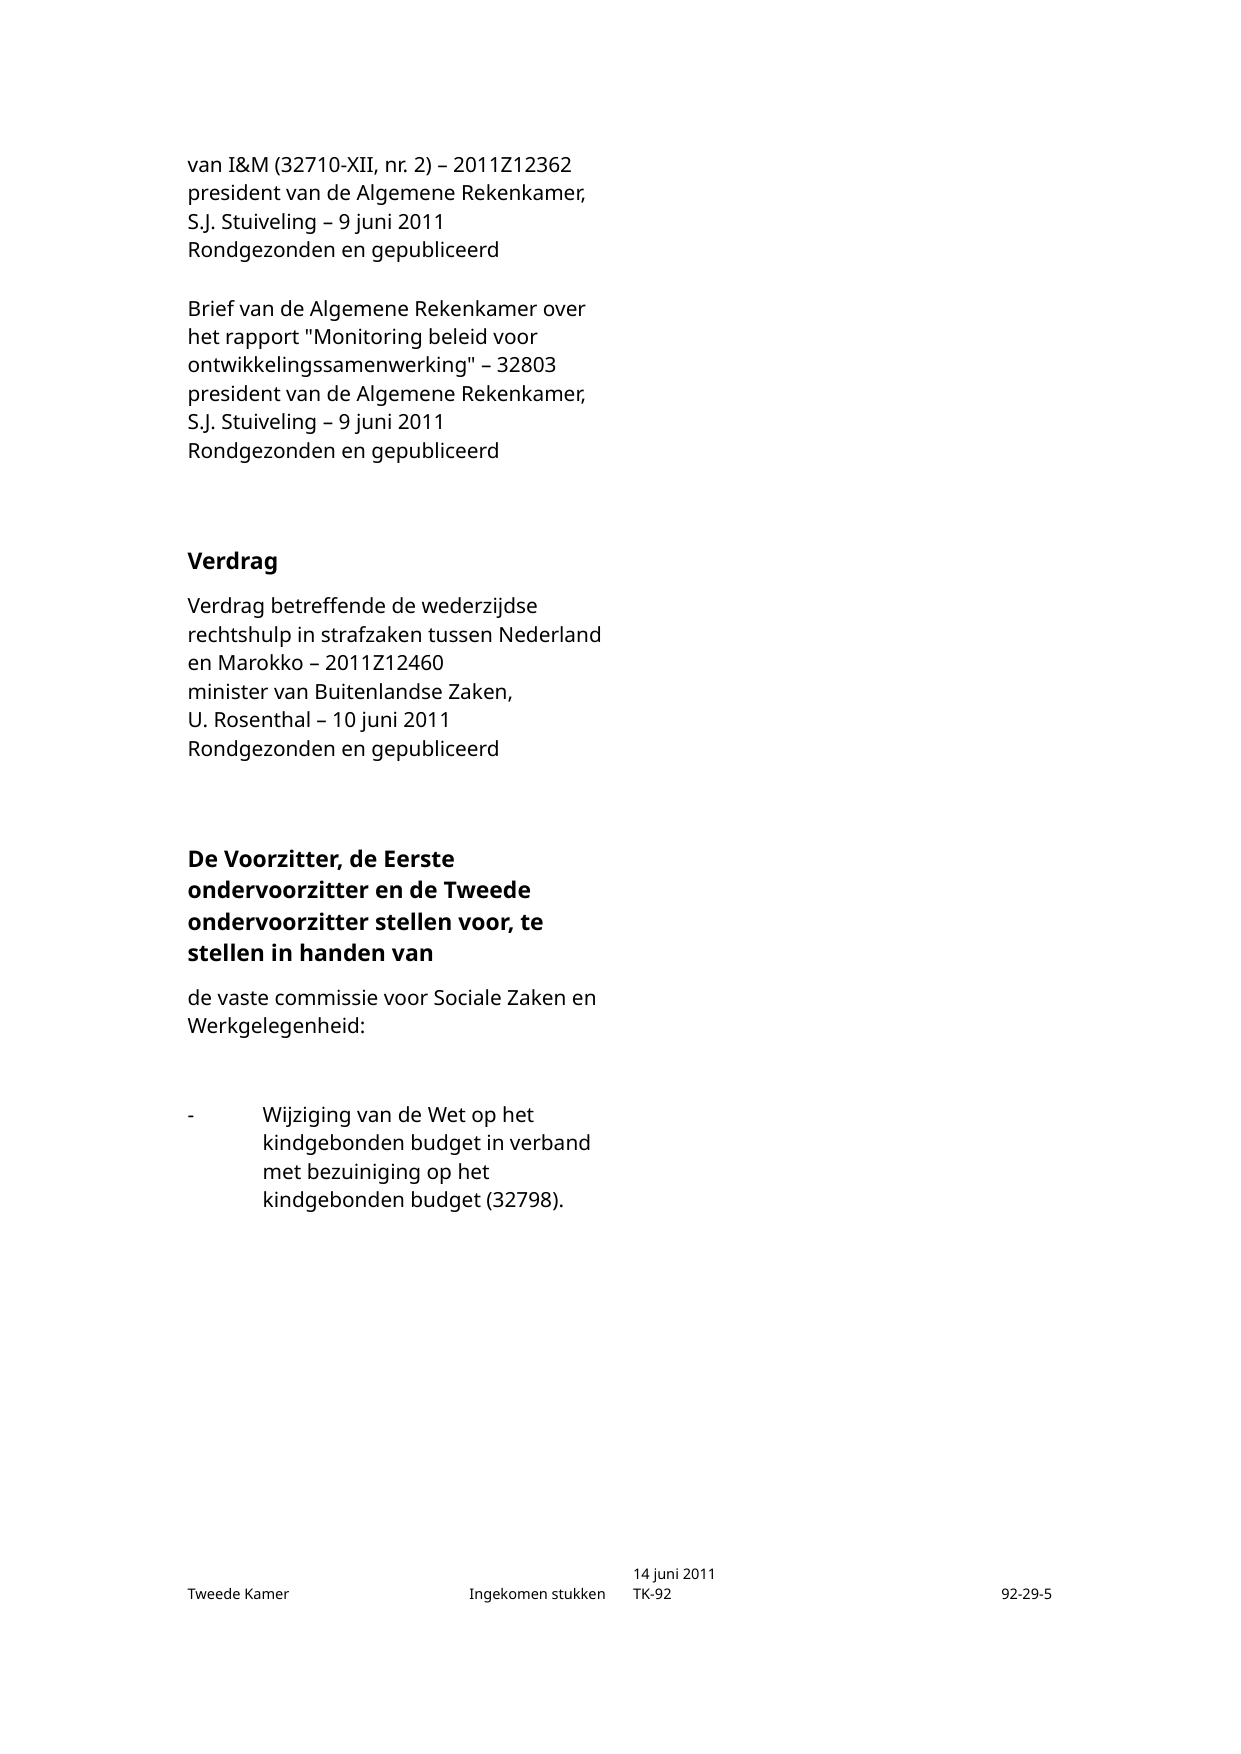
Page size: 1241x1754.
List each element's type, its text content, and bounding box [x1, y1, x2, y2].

text president van de Algemene Rekenkamer, S.J. Stuiveling – 9 juni 2011 [187, 178, 605, 235]
text de vaste commissie voor Sociale Zaken en Werkgelegenheid: [187, 983, 605, 1040]
text Brief van de Algemene Rekenkamer over het rapport "Monitoring beleid voor ontwikkelingssamenwerking" – 32803 [187, 294, 605, 379]
text Rondgezonden en gepubliceerd [187, 235, 605, 264]
text  [187, 792, 605, 821]
text president van de Algemene Rekenkamer, S.J. Stuiveling – 9 juni 2011 [187, 379, 605, 436]
subtitle Verdrag [187, 545, 605, 577]
text  [187, 494, 605, 523]
text minister van Buitenlandse Zaken, U. Rosenthal – 10 juni 2011 [187, 677, 605, 734]
text van I&M (32710-XII, nr. 2) – 2011Z12362 [187, 150, 605, 178]
text Rondgezonden en gepubliceerd [187, 436, 605, 464]
subtitle De Voorzitter, de Eerste ondervoorzitter en de Tweede ondervoorzitter stellen voor, te stellen in handen van [187, 843, 605, 968]
text Verdrag betreffende de wederzijdse rechtshulp in strafzaken tussen Nederland en Marokko – 2011Z12460 [187, 592, 605, 677]
list Wijziging van de Wet op het kindgebonden budget in verband met bezuiniging op het kindgebonden budget (32798). [187, 1100, 605, 1214]
text Rondgezonden en gepubliceerd [187, 734, 605, 762]
